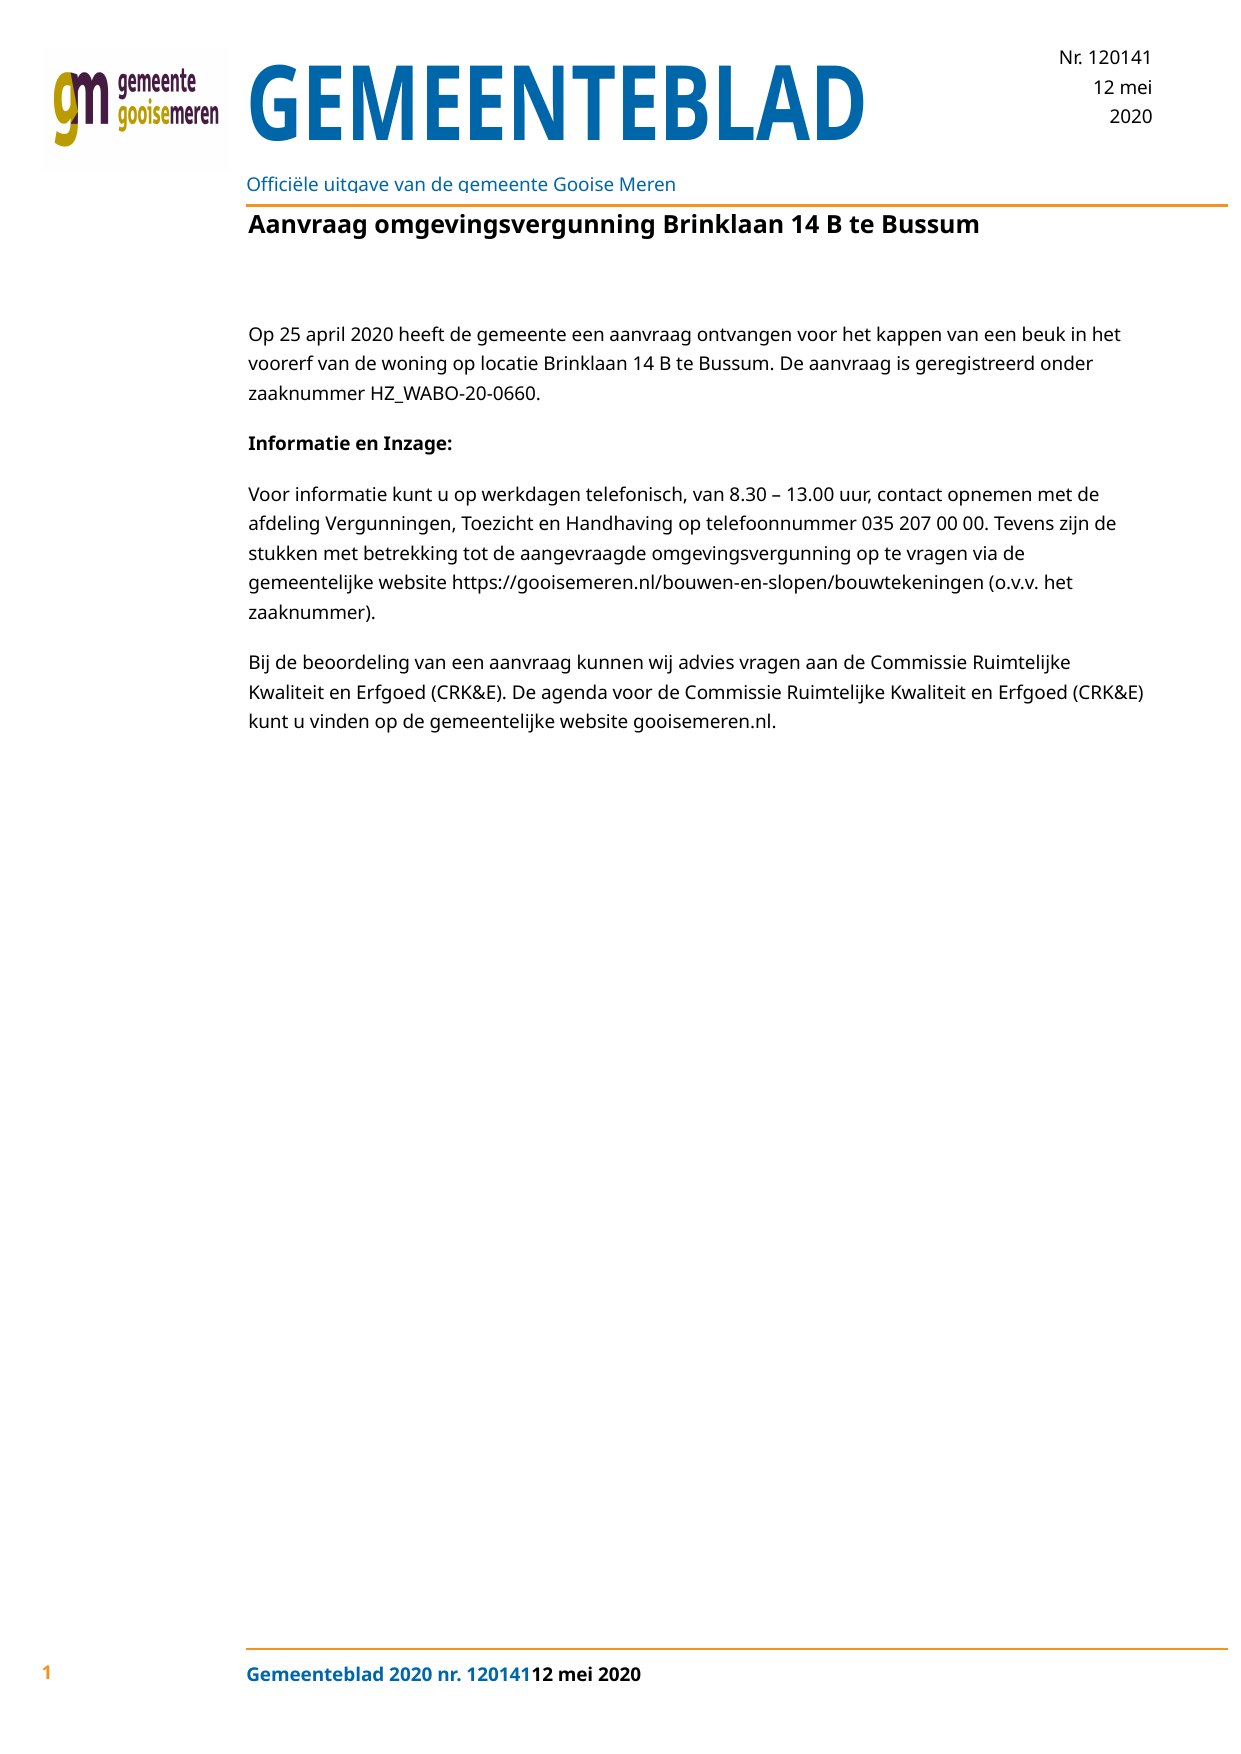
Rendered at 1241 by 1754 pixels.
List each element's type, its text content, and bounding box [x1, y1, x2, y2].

picture [41, 47, 231, 172]
text Informatie en Inzage: [248, 430, 1152, 456]
text Bij de beoordeling van een aanvraag kunnen wij advies vragen aan de Commissie Ruimtelijke Kwaliteit en Erfgoed (CRK&E). De agenda voor de Commissie Ruimtelijke Kwaliteit en Erfgoed (CRK&E) kunt u vinden op de gemeentelijke website gooisemeren.nl. [248, 649, 1152, 734]
text Op 25 april 2020 heeft de gemeente een aanvraag ontvangen voor het kappen van een beuk in het voorerf van de woning op locatie Brinklaan 14 B te Bussum. De aanvraag is geregistreerd onder zaaknummer HZ_WABO-20-0660. [248, 321, 1152, 406]
text Aanvraag omgevingsvergunning Brinklaan 14 B te Bussum [248, 207, 1152, 241]
text Voor informatie kunt u op werkdagen telefonisch, van 8.30 – 13.00 uur, contact opnemen met de afdeling Vergunningen, Toezicht en Handhaving op telefoonnummer 035 207 00 00. Tevens zijn de stukken met betrekking tot de aangevraagde omgevingsvergunning op te vragen via de gemeentelijke website https://gooisemeren.nl/bouwen-en-slopen/bouwtekeningen (o.v.v. het zaaknummer). [248, 481, 1152, 625]
